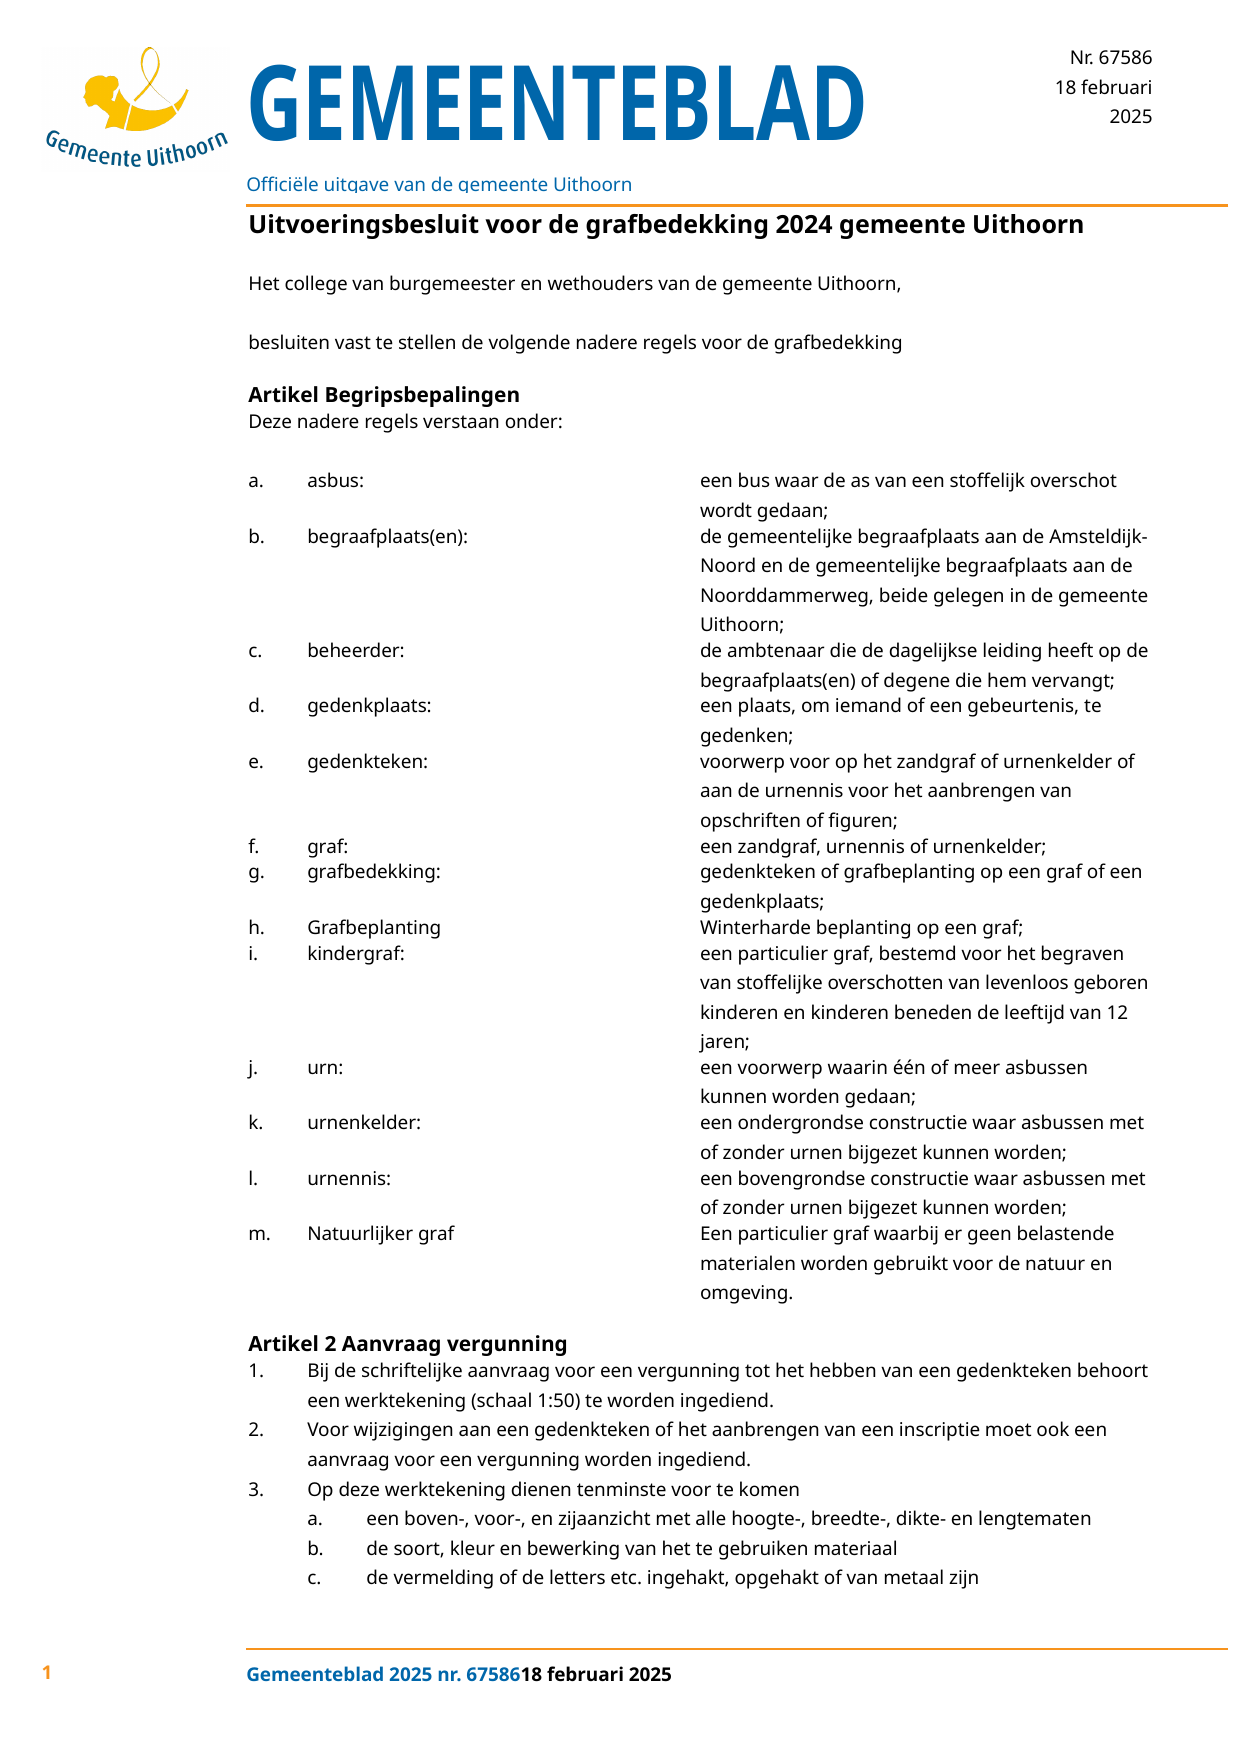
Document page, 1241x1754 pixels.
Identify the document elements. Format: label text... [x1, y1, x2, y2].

table_cell urn: [248, 1054, 700, 1109]
table_cell een particulier graf, bestemd voor het begraven van stoffelijke overschotten van levenloos geboren kinderen en kinderen beneden de leeftijd van 12 jaren; [700, 940, 1152, 1054]
table_cell een bovengrondse constructie waar asbussen met of zonder urnen bijgezet kunnen worden; [700, 1165, 1152, 1220]
text Artikel Begripsbepalingen [248, 380, 1152, 408]
list Voor wijzigingen aan een gedenkteken of het aanbrengen van een inscriptie moet ook een aanvraag voor een vergunning worden ingediend. [248, 1417, 1152, 1472]
table_cell Natuurlijker graf [248, 1220, 700, 1305]
table_cell beheerder: [248, 638, 700, 693]
text Uitvoeringsbesluit voor de grafbedekking 2024 gemeente Uithoorn [248, 207, 1152, 241]
table_cell een ondergrondse constructie waar asbussen met of zonder urnen bijgezet kunnen worden; [700, 1110, 1152, 1165]
table_cell urnenkelder: [248, 1110, 700, 1165]
table_cell gedenkteken of grafbeplanting op een graf of een gedenkplaats; [700, 859, 1152, 914]
text Deze nadere regels verstaan onder: [248, 408, 1152, 434]
list Bij de schriftelijke aanvraag voor een vergunning tot het hebben van een gedenkteken behoort een werktekening (schaal 1:50) te worden ingediend. [248, 1357, 1152, 1413]
table_cell graf: [248, 833, 700, 859]
picture [41, 47, 231, 172]
list de soort, kleur en bewerking van het te gebruiken materiaal [307, 1535, 1152, 1561]
text besluiten vast te stellen de volgende nadere regels voor de grafbedekking [248, 329, 1152, 355]
list Op deze werktekening dienen tenminste voor te komen [248, 1476, 1152, 1502]
table_cell gedenkteken: [248, 748, 700, 833]
table_cell kindergraf: [248, 940, 700, 1054]
table_header asbus: [248, 468, 700, 523]
table_cell een zandgraf, urnennis of urnenkelder; [700, 833, 1152, 859]
table_cell urnennis: [248, 1165, 700, 1220]
table_header een bus waar de as van een stoffelijk overschot wordt gedaan; [700, 468, 1152, 523]
table_cell voorwerp voor op het zandgraf of urnenkelder of aan de urnennis voor het aanbrengen van opschriften of figuren; [700, 748, 1152, 833]
text Het college van burgemeester en wethouders van de gemeente Uithoorn, [248, 270, 1152, 296]
table_cell de gemeentelijke begraafplaats aan de Amsteldijk-Noord en de gemeentelijke begraafplaats aan de Noorddammerweg, beide gelegen in de gemeente Uithoorn; [700, 523, 1152, 637]
table_cell Grafbeplanting [248, 914, 700, 940]
table_cell een voorwerp waarin één of meer asbussen kunnen worden gedaan; [700, 1054, 1152, 1109]
table_cell grafbedekking: [248, 859, 700, 914]
text Artikel 2 Aanvraag vergunning [248, 1329, 1152, 1357]
table_cell gedenkplaats: [248, 693, 700, 748]
table_cell Winterharde beplanting op een graf; [700, 914, 1152, 940]
table_cell een plaats, om iemand of een gebeurtenis, te gedenken; [700, 693, 1152, 748]
table_cell Een particulier graf waarbij er geen belastende materialen worden gebruikt voor de natuur en omgeving. [700, 1220, 1152, 1305]
list de vermelding of de letters etc. ingehakt, opgehakt of van metaal zijn [307, 1564, 1152, 1590]
table_cell de ambtenaar die de dagelijkse leiding heeft op de begraafplaats(en) of degene die hem vervangt; [700, 638, 1152, 693]
list een boven-, voor-, en zijaanzicht met alle hoogte-, breedte-, dikte- en lengtematen [307, 1505, 1152, 1531]
table_cell begraafplaats(en): [248, 523, 700, 637]
